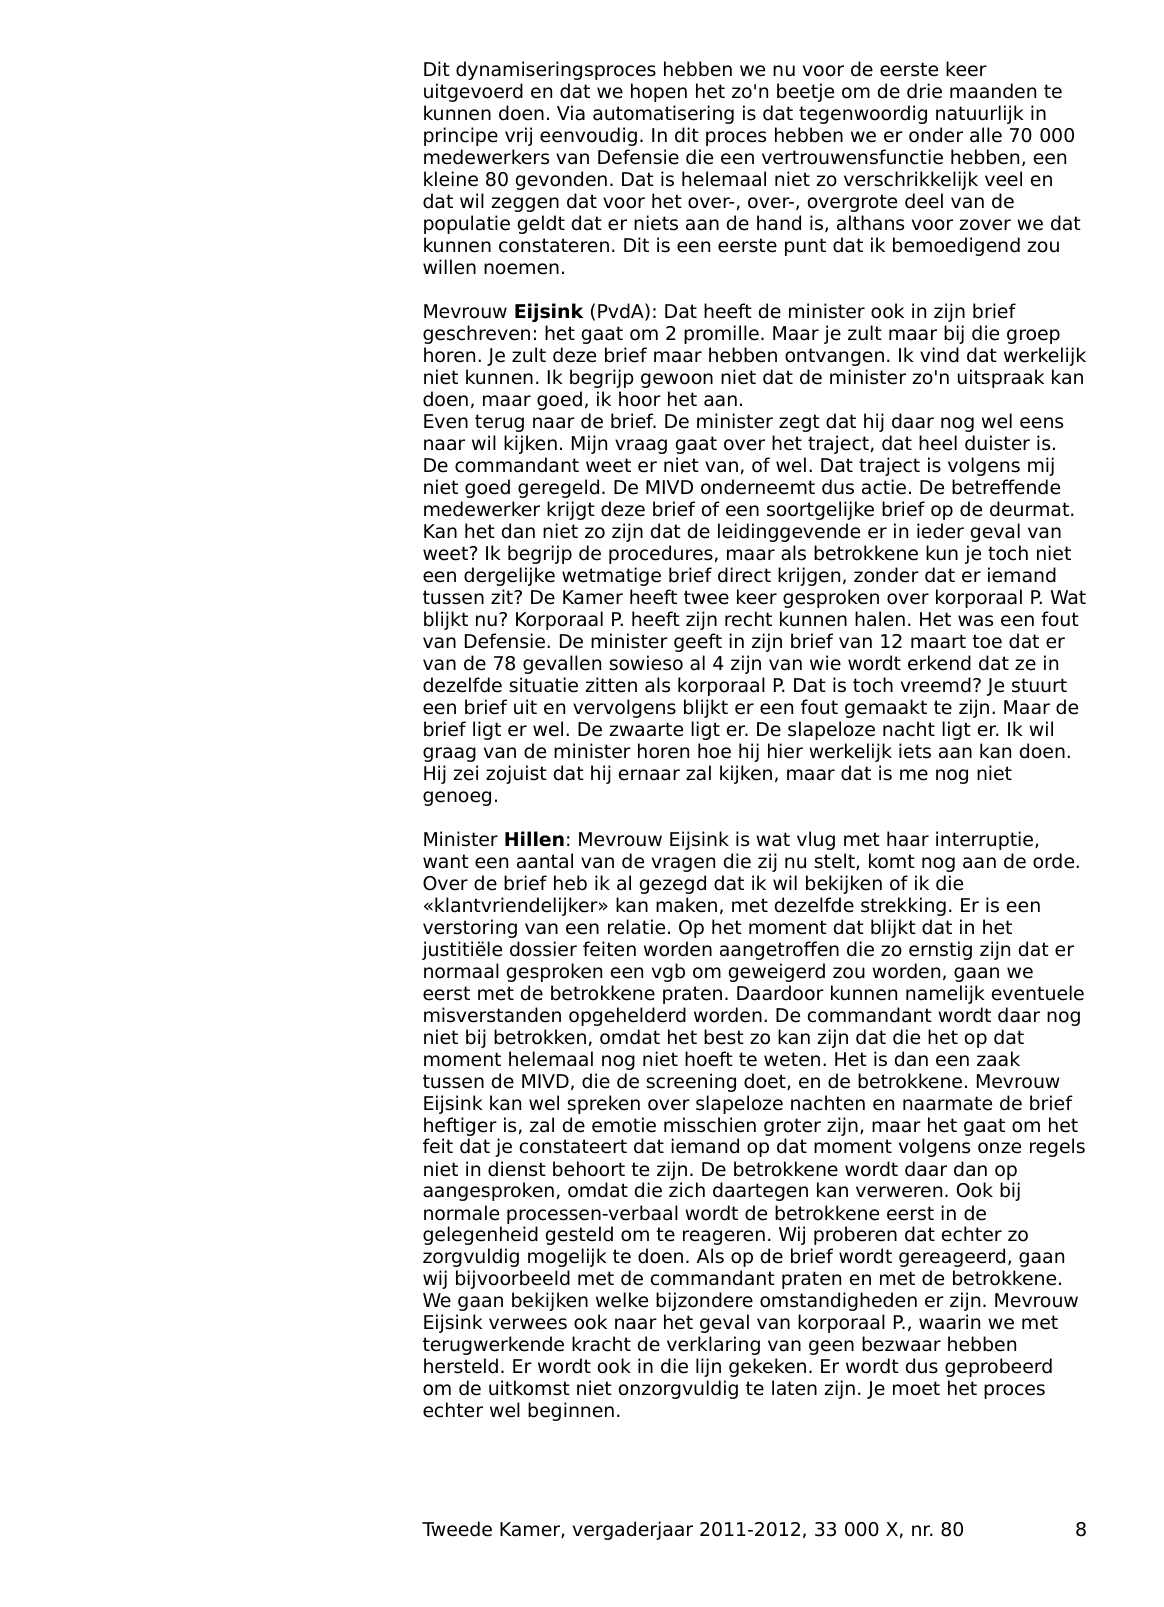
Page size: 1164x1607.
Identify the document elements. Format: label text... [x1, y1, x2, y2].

text Mevrouw Eijsink (PvdA): Dat heeft de minister ook in zijn brief geschreven: het gaat om 2 promille. Maar je zult maar bij die groep horen. Je zult deze brief maar hebben ontvangen. Ik vind dat werkelijk niet kunnen. Ik begrijp gewoon niet dat de minister zo'n uitspraak kan doen, maar goed, ik hoor het aan. [422, 301, 1087, 411]
text Even terug naar de brief. De minister zegt dat hij daar nog wel eens naar wil kijken. Mijn vraag gaat over het traject, dat heel duister is. De commandant weet er niet van, of wel. Dat traject is volgens mij niet goed geregeld. De MIVD onderneemt dus actie. De betreffende medewerker krijgt deze brief of een soortgelijke brief op de deurmat. Kan het dan niet zo zijn dat de leidinggevende er in ieder geval van weet? Ik begrijp de procedures, maar als betrokkene kun je toch niet een dergelijke wetmatige brief direct krijgen, zonder dat er iemand tussen zit? De Kamer heeft twee keer gesproken over korporaal P. Wat blijkt nu? Korporaal P. heeft zijn recht kunnen halen. Het was een fout van Defensie. De minister geeft in zijn brief van 12 maart toe dat er van de 78 gevallen sowieso al 4 zijn van wie wordt erkend dat ze in dezelfde situatie zitten als korporaal P. Dat is toch vreemd? Je stuurt een brief uit en vervolgens blijkt er een fout gemaakt te zijn. Maar de brief ligt er wel. De zwaarte ligt er. De slapeloze nacht ligt er. Ik wil graag van de minister horen hoe hij hier werkelijk iets aan kan doen. Hij zei zojuist dat hij ernaar zal kijken, maar dat is me nog niet genoeg. [422, 411, 1087, 807]
text Dit dynamiseringsproces hebben we nu voor de eerste keer uitgevoerd en dat we hopen het zo'n beetje om de drie maanden te kunnen doen. Via automatisering is dat tegenwoordig natuurlijk in principe vrij eenvoudig. In dit proces hebben we er onder alle 70 000 medewerkers van Defensie die een vertrouwensfunctie hebben, een kleine 80 gevonden. Dat is helemaal niet zo verschrikkelijk veel en dat wil zeggen dat voor het over-, over-, overgrote deel van de populatie geldt dat er niets aan de hand is, althans voor zover we dat kunnen constateren. Dit is een eerste punt dat ik bemoedigend zou willen noemen. [422, 59, 1087, 279]
text Minister Hillen: Mevrouw Eijsink is wat vlug met haar interruptie, want een aantal van de vragen die zij nu stelt, komt nog aan de orde. Over de brief heb ik al gezegd dat ik wil bekijken of ik die «klantvriendelijker» kan maken, met dezelfde strekking. Er is een verstoring van een relatie. Op het moment dat blijkt dat in het justitiële dossier feiten worden aangetroffen die zo ernstig zijn dat er normaal gesproken een vgb om geweigerd zou worden, gaan we eerst met de betrokkene praten. Daardoor kunnen namelijk eventuele misverstanden opgehelderd worden. De commandant wordt daar nog niet bij betrokken, omdat het best zo kan zijn dat die het op dat moment helemaal nog niet hoeft te weten. Het is dan een zaak tussen de MIVD, die de screening doet, en de betrokkene. Mevrouw Eijsink kan wel spreken over slapeloze nachten en naarmate de brief heftiger is, zal de emotie misschien groter zijn, maar het gaat om het feit dat je constateert dat iemand op dat moment volgens onze regels niet in dienst behoort te zijn. De betrokkene wordt daar dan op aangesproken, omdat die zich daartegen kan verweren. Ook bij normale processen-verbaal wordt de betrokkene eerst in de gelegenheid gesteld om te reageren. Wij proberen dat echter zo zorgvuldig mogelijk te doen. Als op de brief wordt gereageerd, gaan wij bijvoorbeeld met de commandant praten en met de betrokkene. We gaan bekijken welke bijzondere omstandigheden er zijn. Mevrouw Eijsink verwees ook naar het geval van korporaal P., waarin we met terugwerkende kracht de verklaring van geen bezwaar hebben hersteld. Er wordt ook in die lijn gekeken. Er wordt dus geprobeerd om de uitkomst niet onzorgvuldig te laten zijn. Je moet het proces echter wel beginnen. [422, 829, 1087, 1422]
